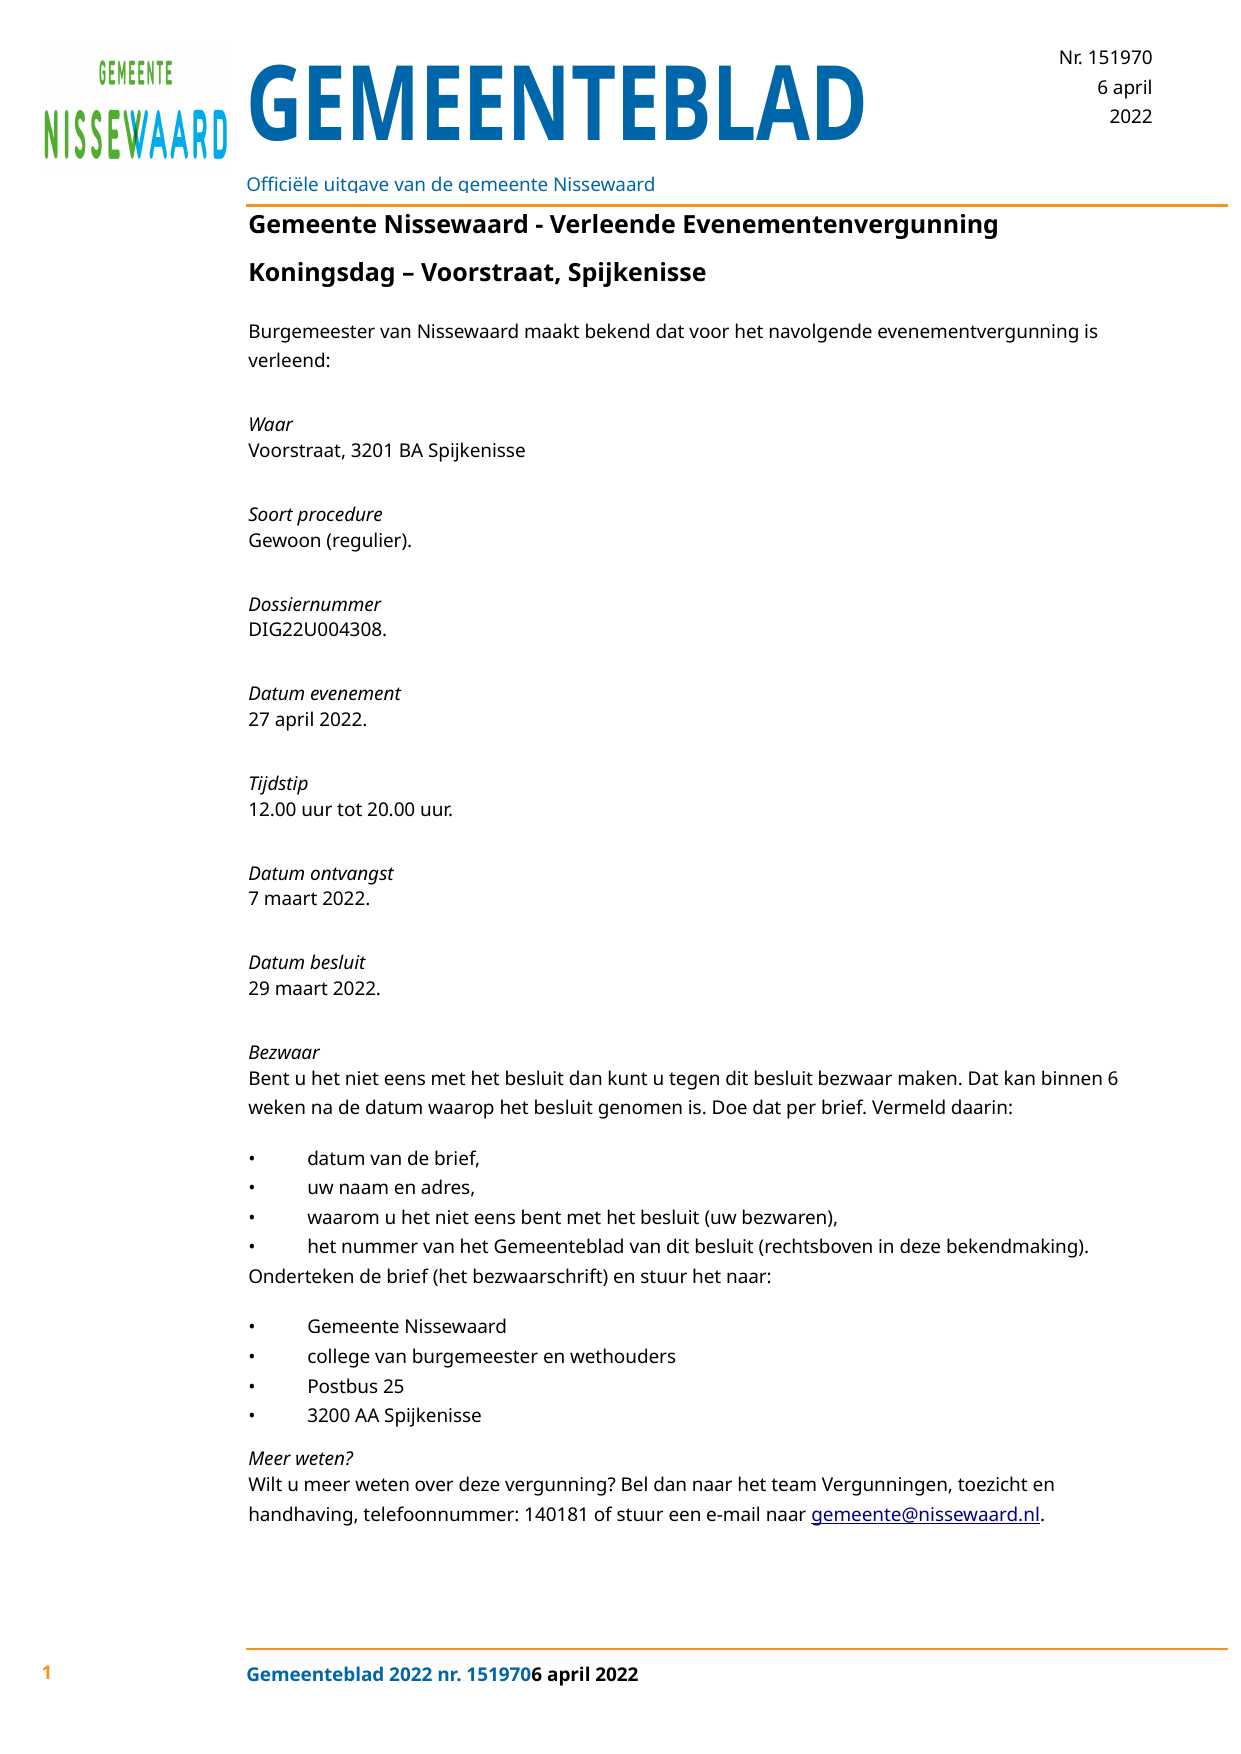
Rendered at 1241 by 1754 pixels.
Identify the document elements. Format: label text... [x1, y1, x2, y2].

text 27 april 2022. [248, 706, 1152, 732]
picture [41, 47, 231, 172]
list het nummer van het Gemeenteblad van dit besluit (rechtsboven in deze bekendmaking). [248, 1234, 1152, 1259]
text Wilt u meer weten over deze vergunning? Bel dan naar het team Vergunningen, toezicht en handhaving, telefoonnummer: 140181 of stuur een e-mail naar gemeente@nissewaard.nl. [248, 1471, 1152, 1527]
list 3200 AA Spijkenisse [248, 1402, 1152, 1428]
text Burgemeester van Nissewaard maakt bekend dat voor het navolgende evenementvergunning is verleend: [248, 318, 1152, 373]
text 12.00 uur tot 20.00 uur. [248, 796, 1152, 822]
text Datum besluit [248, 949, 1152, 975]
list Postbus 25 [248, 1373, 1152, 1399]
text Bezwaar [248, 1039, 1152, 1065]
text 29 maart 2022. [248, 975, 1152, 1001]
text Dossiernummer [248, 591, 1152, 617]
text Voorstraat, 3201 BA Spijkenisse [248, 437, 1152, 463]
text Bent u het niet eens met het besluit dan kunt u tegen dit besluit bezwaar maken. Dat kan binnen 6 weken na de datum waarop het besluit genomen is. Doe dat per brief. Vermeld daarin: [248, 1065, 1152, 1120]
text Gewoon (regulier). [248, 527, 1152, 553]
text Soort procedure [248, 501, 1152, 527]
list datum van de brief, [248, 1145, 1152, 1171]
list uw naam en adres, [248, 1174, 1152, 1200]
text Datum ontvangst [248, 860, 1152, 886]
text Datum evenement [248, 681, 1152, 706]
list college van burgemeester en wethouders [248, 1343, 1152, 1369]
list Gemeente Nissewaard [248, 1314, 1152, 1339]
text 7 maart 2022. [248, 886, 1152, 911]
text Tijdstip [248, 770, 1152, 796]
text Onderteken de brief (het bezwaarschrift) en stuur het naar: [248, 1263, 1152, 1289]
text Gemeente Nissewaard - Verleende Evenementenvergunning Koningsdag – Voorstraat, Spijkenisse [248, 207, 1152, 288]
text DIG22U004308. [248, 617, 1152, 642]
text Meer weten? [248, 1446, 1152, 1471]
list waarom u het niet eens bent met het besluit (uw bezwaren), [248, 1204, 1152, 1230]
text Waar [248, 411, 1152, 437]
